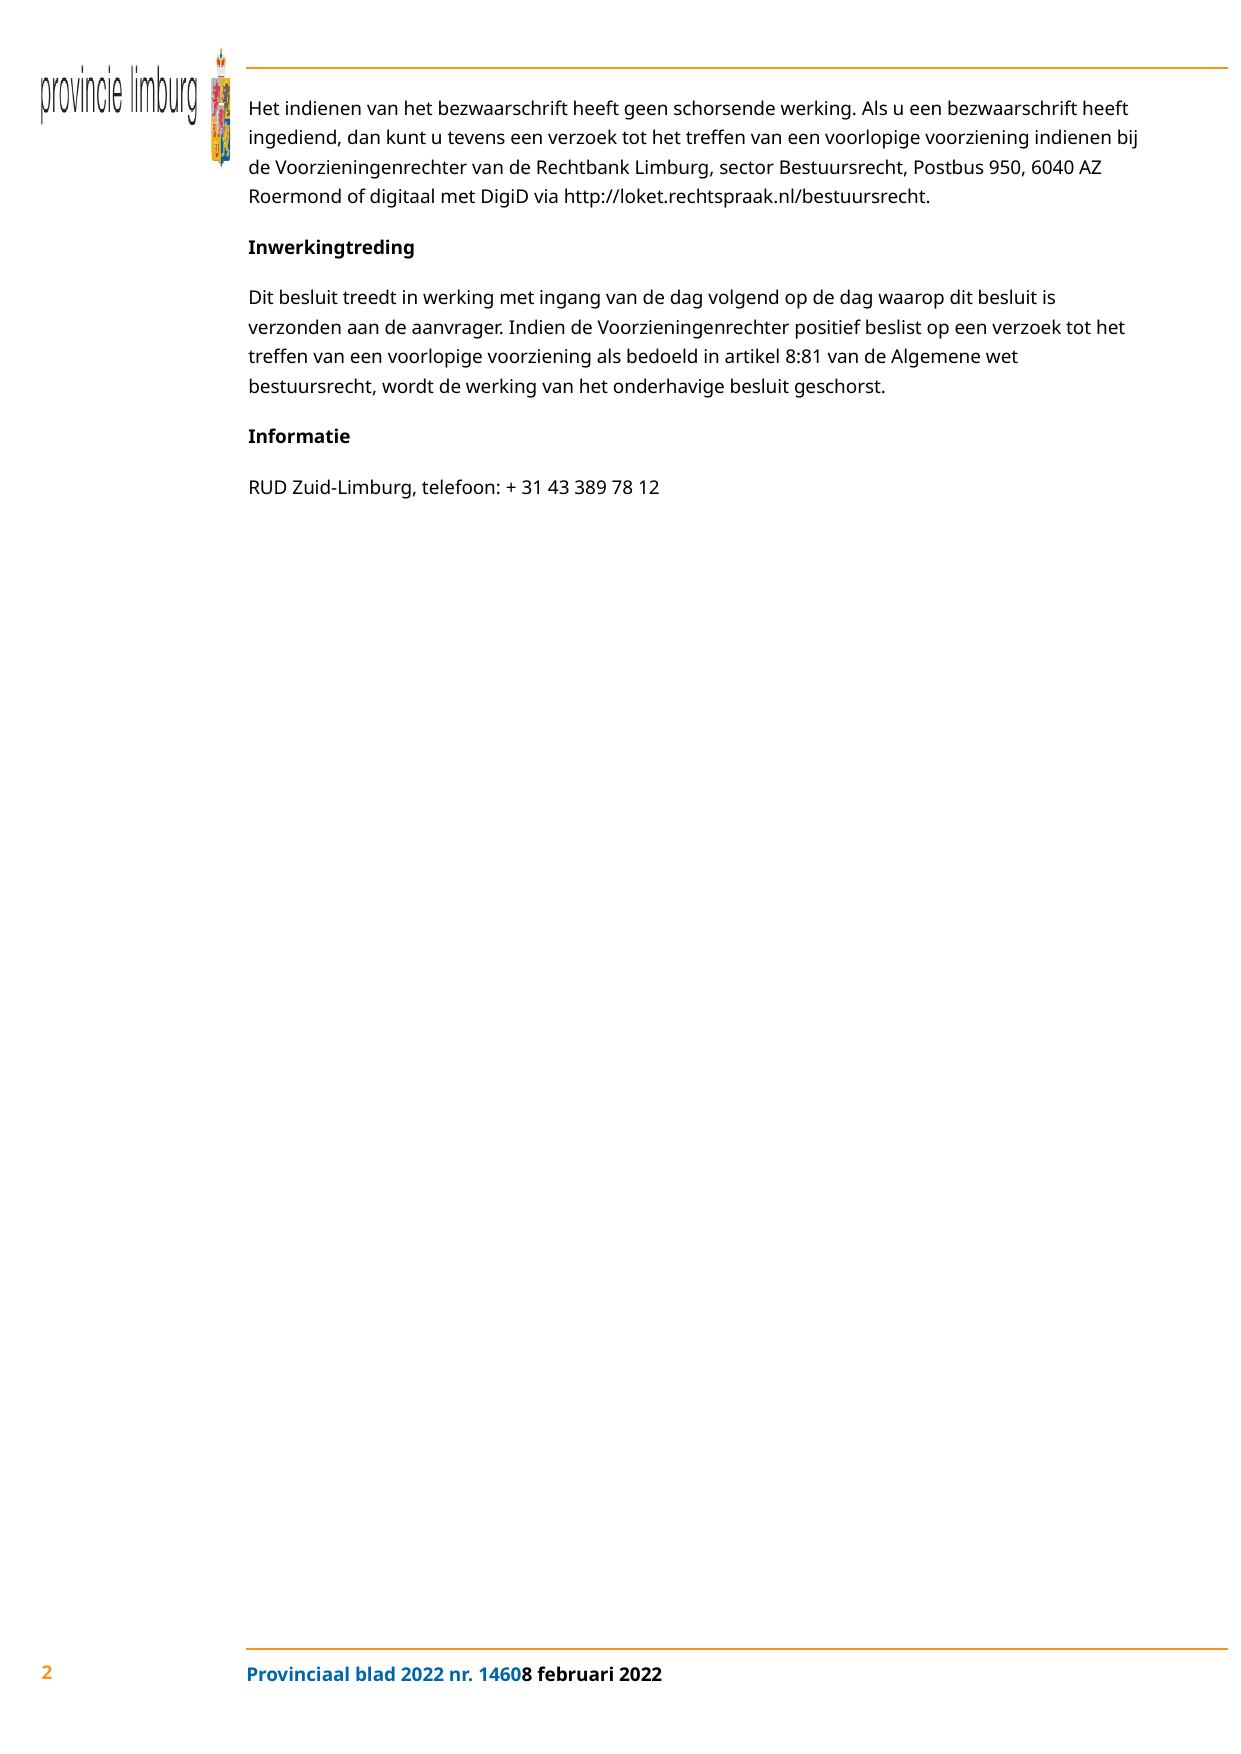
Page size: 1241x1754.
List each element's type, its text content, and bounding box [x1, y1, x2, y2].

text RUD Zuid-Limburg, telefoon: + 31 43 389 78 12 [248, 474, 1152, 500]
text Informatie [248, 423, 1152, 449]
picture [41, 47, 231, 172]
text Inwerkingtreding [248, 234, 1152, 260]
text Het indienen van het bezwaarschrift heeft geen schorsende werking. Als u een bezwaarschrift heeft ingediend, dan kunt u tevens een verzoek tot het treffen van een voorlopige voorziening indienen bij de Voorzieningenrechter van de Rechtbank Limburg, sector Bestuursrecht, Postbus 950, 6040 AZ Roermond of digitaal met DigiD via http://loket.rechtspraak.nl/bestuursrecht. [248, 95, 1152, 209]
text Dit besluit treedt in werking met ingang van de dag volgend op de dag waarop dit besluit is verzonden aan de aanvrager. Indien de Voorzieningenrechter positief beslist op een verzoek tot het treffen van een voorlopige voorziening als bedoeld in artikel 8:81 van de Algemene wet bestuursrecht, wordt de werking van het onderhavige besluit geschorst. [248, 284, 1152, 399]
